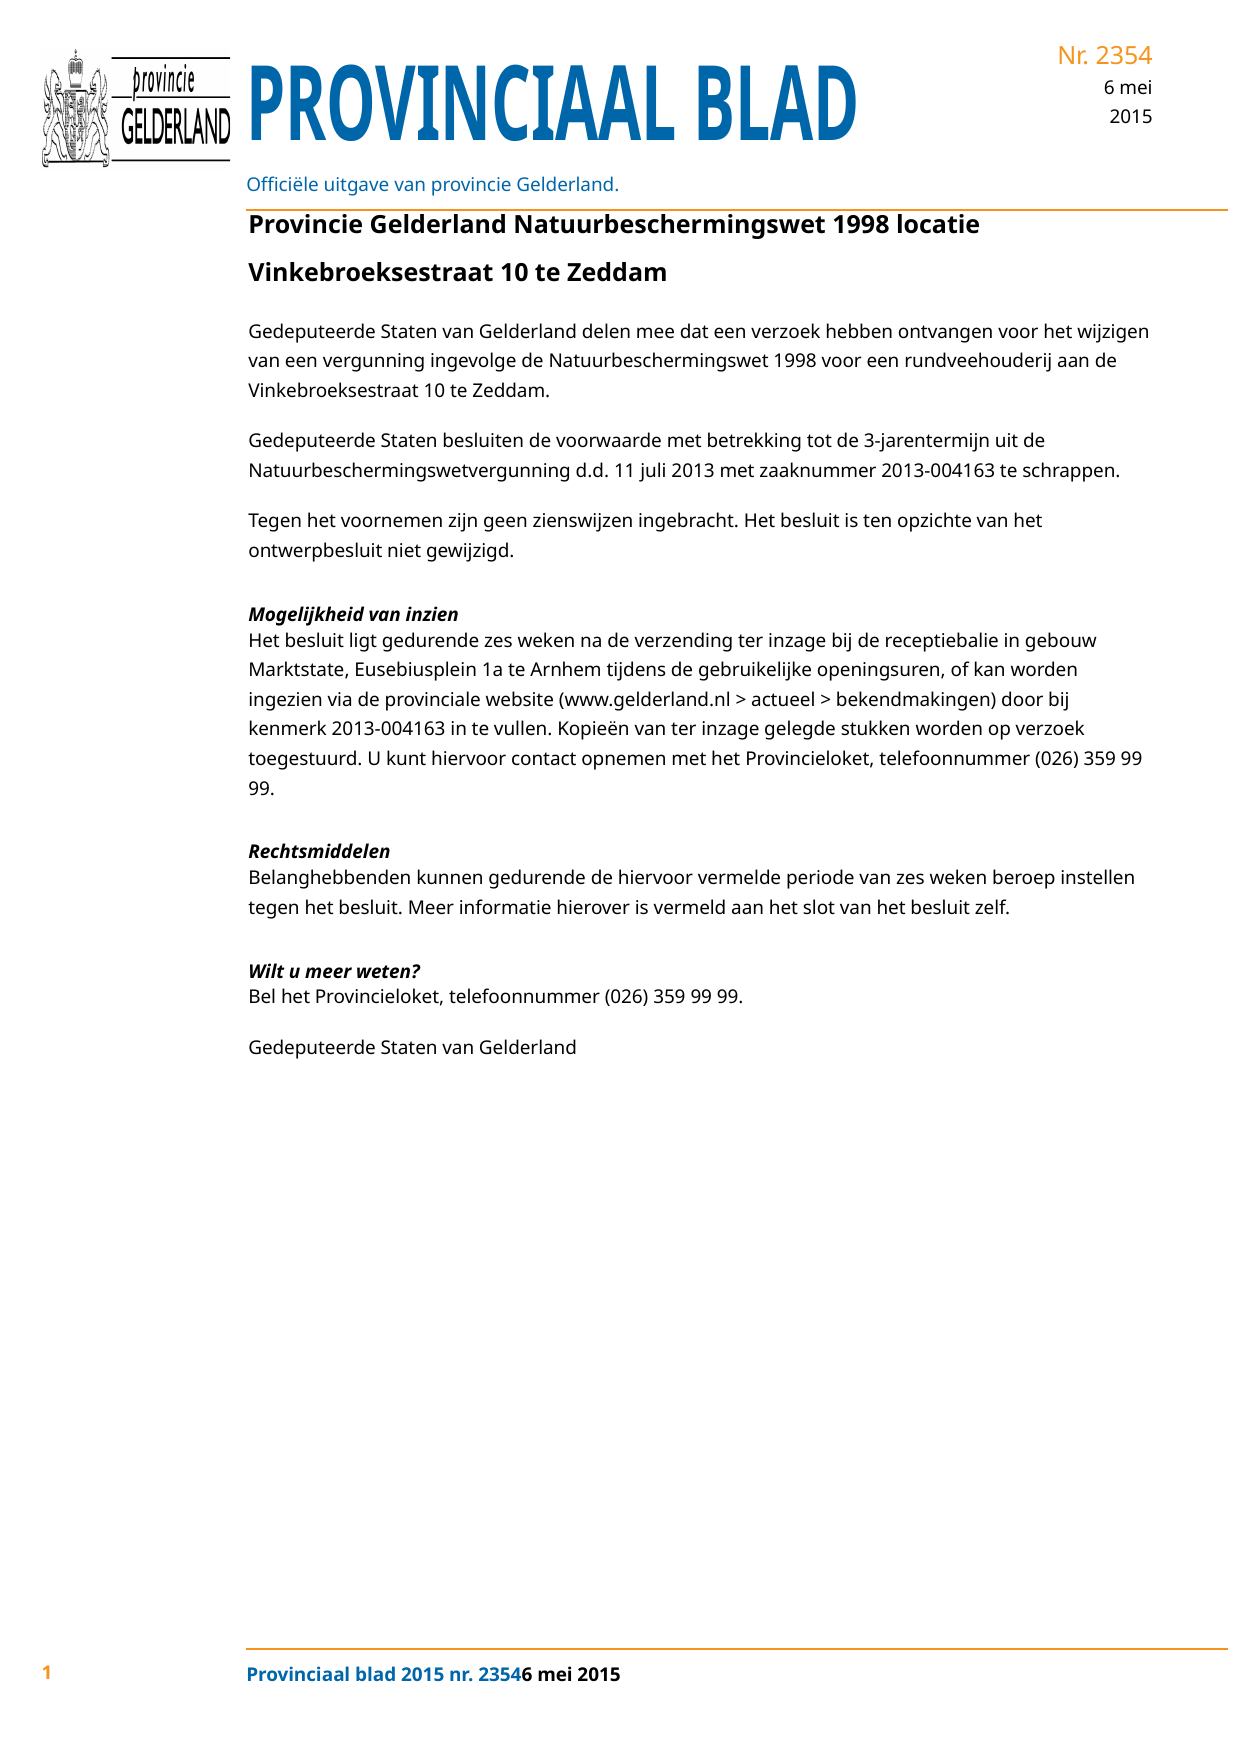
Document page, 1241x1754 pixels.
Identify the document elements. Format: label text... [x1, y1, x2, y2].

text Provincie Gelderland Natuurbeschermingswet 1998 locatie Vinkebroeksestraat 10 te Zeddam [248, 211, 1152, 288]
picture [41, 47, 231, 172]
text Mogelijkheid van inzien [248, 601, 1152, 627]
text Belanghebbenden kunnen gedurende de hiervoor vermelde periode van zes weken beroep instellen tegen het besluit. Meer informatie hierover is vermeld aan het slot van het besluit zelf. [248, 864, 1152, 920]
text Wilt u meer weten? [248, 958, 1152, 984]
text Gedeputeerde Staten van Gelderland delen mee dat een verzoek hebben ontvangen voor het wijzigen van een vergunning ingevolge de Natuurbeschermingswet 1998 voor een rundveehouderij aan de Vinkebroeksestraat 10 te Zeddam. [248, 318, 1152, 403]
text Tegen het voornemen zijn geen zienswijzen ingebracht. Het besluit is ten opzichte van het ontwerpbesluit niet gewijzigd. [248, 507, 1152, 563]
text Gedeputeerde Staten besluiten de voorwaarde met betrekking tot de 3-jarentermijn uit de Natuurbeschermingswetvergunning d.d. 11 juli 2013 met zaaknummer 2013-004163 te schrappen. [248, 427, 1152, 483]
text Gedeputeerde Staten van Gelderland [248, 1034, 1152, 1060]
text Bel het Provincieloket, telefoonnummer (026) 359 99 99. [248, 984, 1152, 1009]
text Rechtsmiddelen [248, 839, 1152, 864]
text Het besluit ligt gedurende zes weken na de verzending ter inzage bij de receptiebalie in gebouw Marktstate, Eusebiusplein 1a te Arnhem tijdens de gebruikelijke openingsuren, of kan worden ingezien via de provinciale website (www.gelderland.nl > actueel > bekendmakingen) door bij kenmerk 2013-004163 in te vullen. Kopieën van ter inzage gelegde stukken worden op verzoek toegestuurd. U kunt hiervoor contact opnemen met het Provincieloket, telefoonnummer (026) 359 99 99. [248, 627, 1152, 800]
